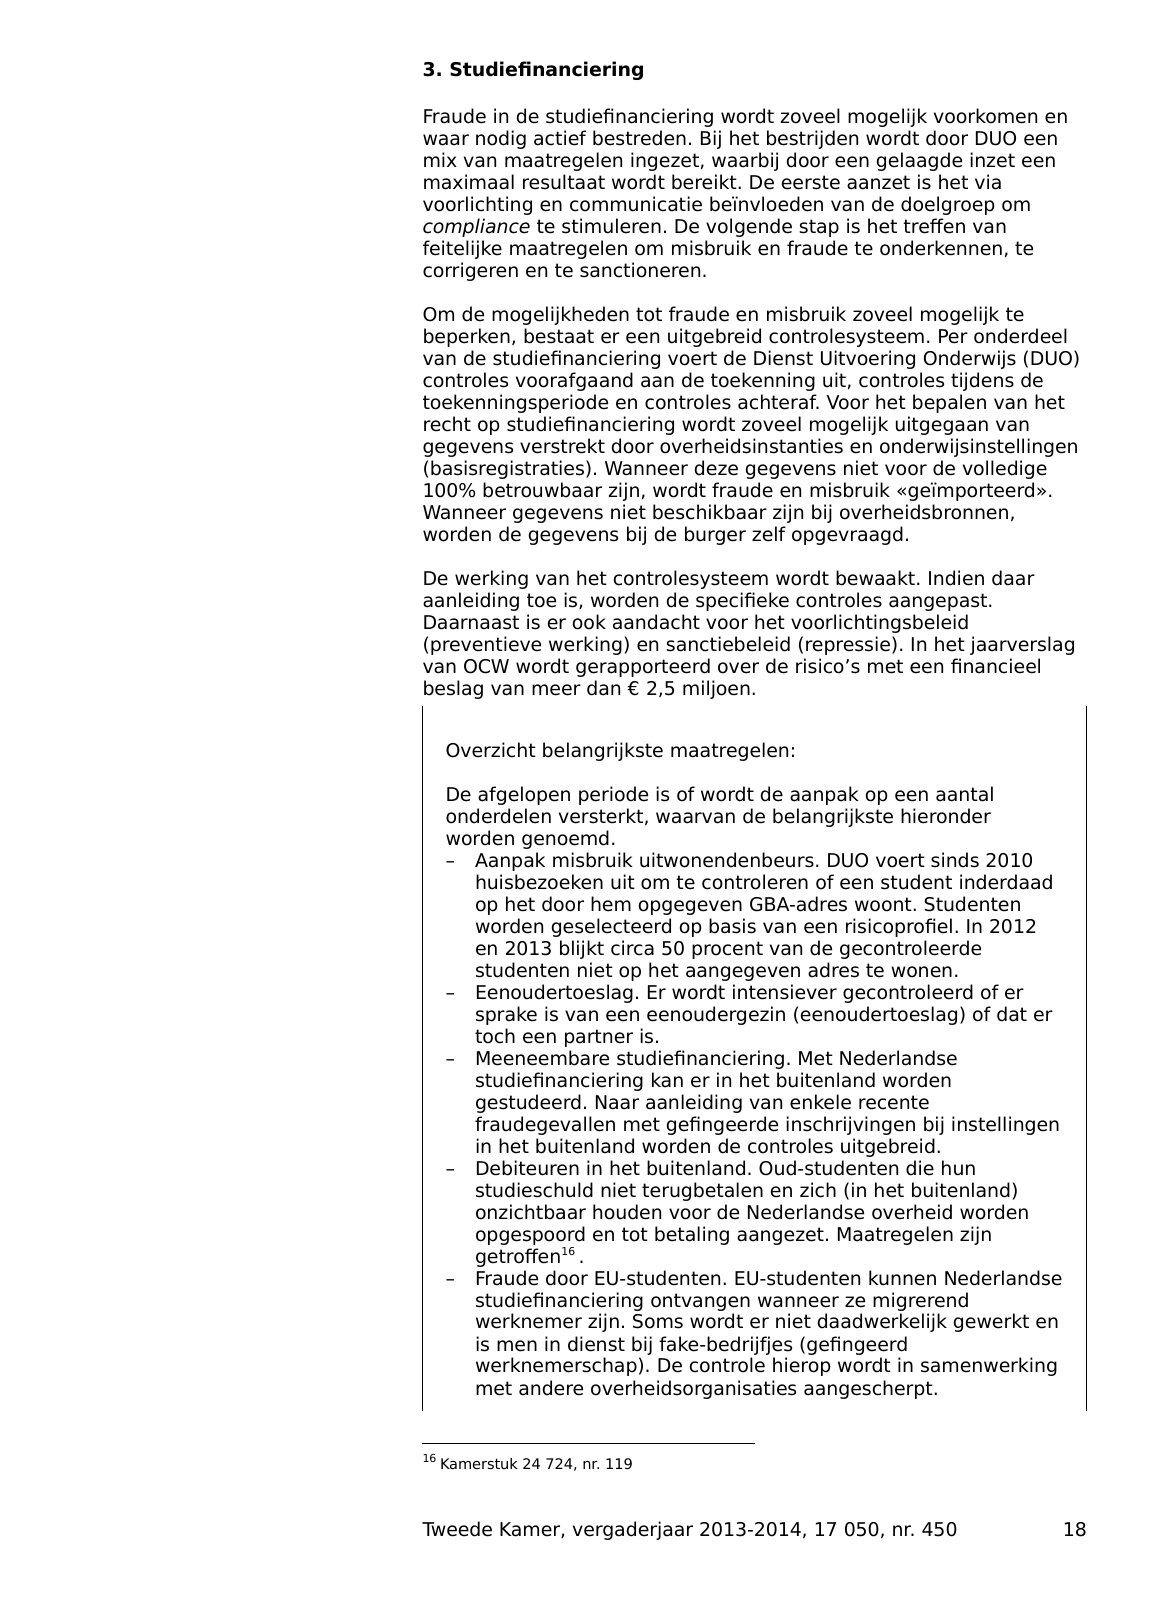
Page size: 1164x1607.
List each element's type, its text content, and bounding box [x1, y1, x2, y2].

text Fraude in de studiefinanciering wordt zoveel mogelijk voorkomen en waar nodig actief bestreden. Bij het bestrijden wordt door DUO een mix van maatregelen ingezet, waarbij door een gelaagde inzet een maximaal resultaat wordt bereikt. De eerste aanzet is het via voorlichting en communicatie beïnvloeden van de doelgroep om compliance te stimuleren. De volgende stap is het treffen van feitelijke maatregelen om misbruik en fraude te onderkennen, te corrigeren en te sanctioneren. [422, 106, 1087, 282]
text De werking van het controlesysteem wordt bewaakt. Indien daar aanleiding toe is, worden de specifieke controles aangepast. Daarnaast is er ook aandacht voor het voorlichtingsbeleid (preventieve werking) en sanctiebeleid (repressie). In het jaarverslag van OCW wordt gerapporteerd over de risico’s met een financieel beslag van meer dan € 2,5 miljoen. [422, 568, 1087, 700]
table_header Overzicht belangrijkste maatregelen: De afgelopen periode is of wordt de aanpak op een aantal onderdelen versterkt, waarvan de belangrijkste hieronder worden genoemd. – Aanpak misbruik uitwonendenbeurs. DUO voert sinds 2010 huisbezoeken uit om te controleren of een student inderdaad op het door hem opgegeven GBA-adres woont. Studenten worden geselecteerd op basis van een risicoprofiel. In 2012 en 2013 blijkt circa 50 procent van de gecontroleerde studenten niet op het aangegeven adres te wonen. – Eenoudertoeslag. Er wordt intensiever gecontroleerd of er sprake is van een eenoudergezin (eenoudertoeslag) of dat er toch een partner is. – Meeneembare studiefinanciering. Met Nederlandse studiefinanciering kan er in het buitenland worden gestudeerd. Naar aanleiding van enkele recente fraudegevallen met gefingeerde inschrijvingen bij instellingen in het buitenland worden de controles uitgebreid. – Debiteuren in het buitenland. Oud-studenten die hun studieschuld niet terugbetalen en zich (in het buitenland) onzichtbaar houden voor de Nederlandse overheid worden opgespoord en tot betaling aangezet. Maatregelen zijn getroffen. – Fraude door EU-studenten. EU-studenten kunnen Nederlandse studiefinanciering ontvangen wanneer ze migrerend werknemer zijn. Soms wordt er niet daadwerkelijk gewerkt en is men in dienst bij fake-bedrijfjes (gefingeerd werknemerschap). De controle hierop wordt in samenwerking met andere overheidsorganisaties aangescherpt. [423, 706, 1086, 1411]
text Om de mogelijkheden tot fraude en misbruik zoveel mogelijk te beperken, bestaat er een uitgebreid controlesysteem. Per onderdeel van de studiefinanciering voert de Dienst Uitvoering Onderwijs (DUO) controles voorafgaand aan de toekenning uit, controles tijdens de toekenningsperiode en controles achteraf. Voor het bepalen van het recht op studiefinanciering wordt zoveel mogelijk uitgegaan van gegevens verstrekt door overheidsinstanties en onderwijsinstellingen (basisregistraties). Wanneer deze gegevens niet voor de volledige 100% betrouwbaar zijn, wordt fraude en misbruik «geïmporteerd». Wanneer gegevens niet beschikbaar zijn bij overheidsbronnen, worden de gegevens bij de burger zelf opgevraagd. [422, 304, 1087, 546]
subtitle 3. Studiefinanciering [422, 59, 1087, 81]
